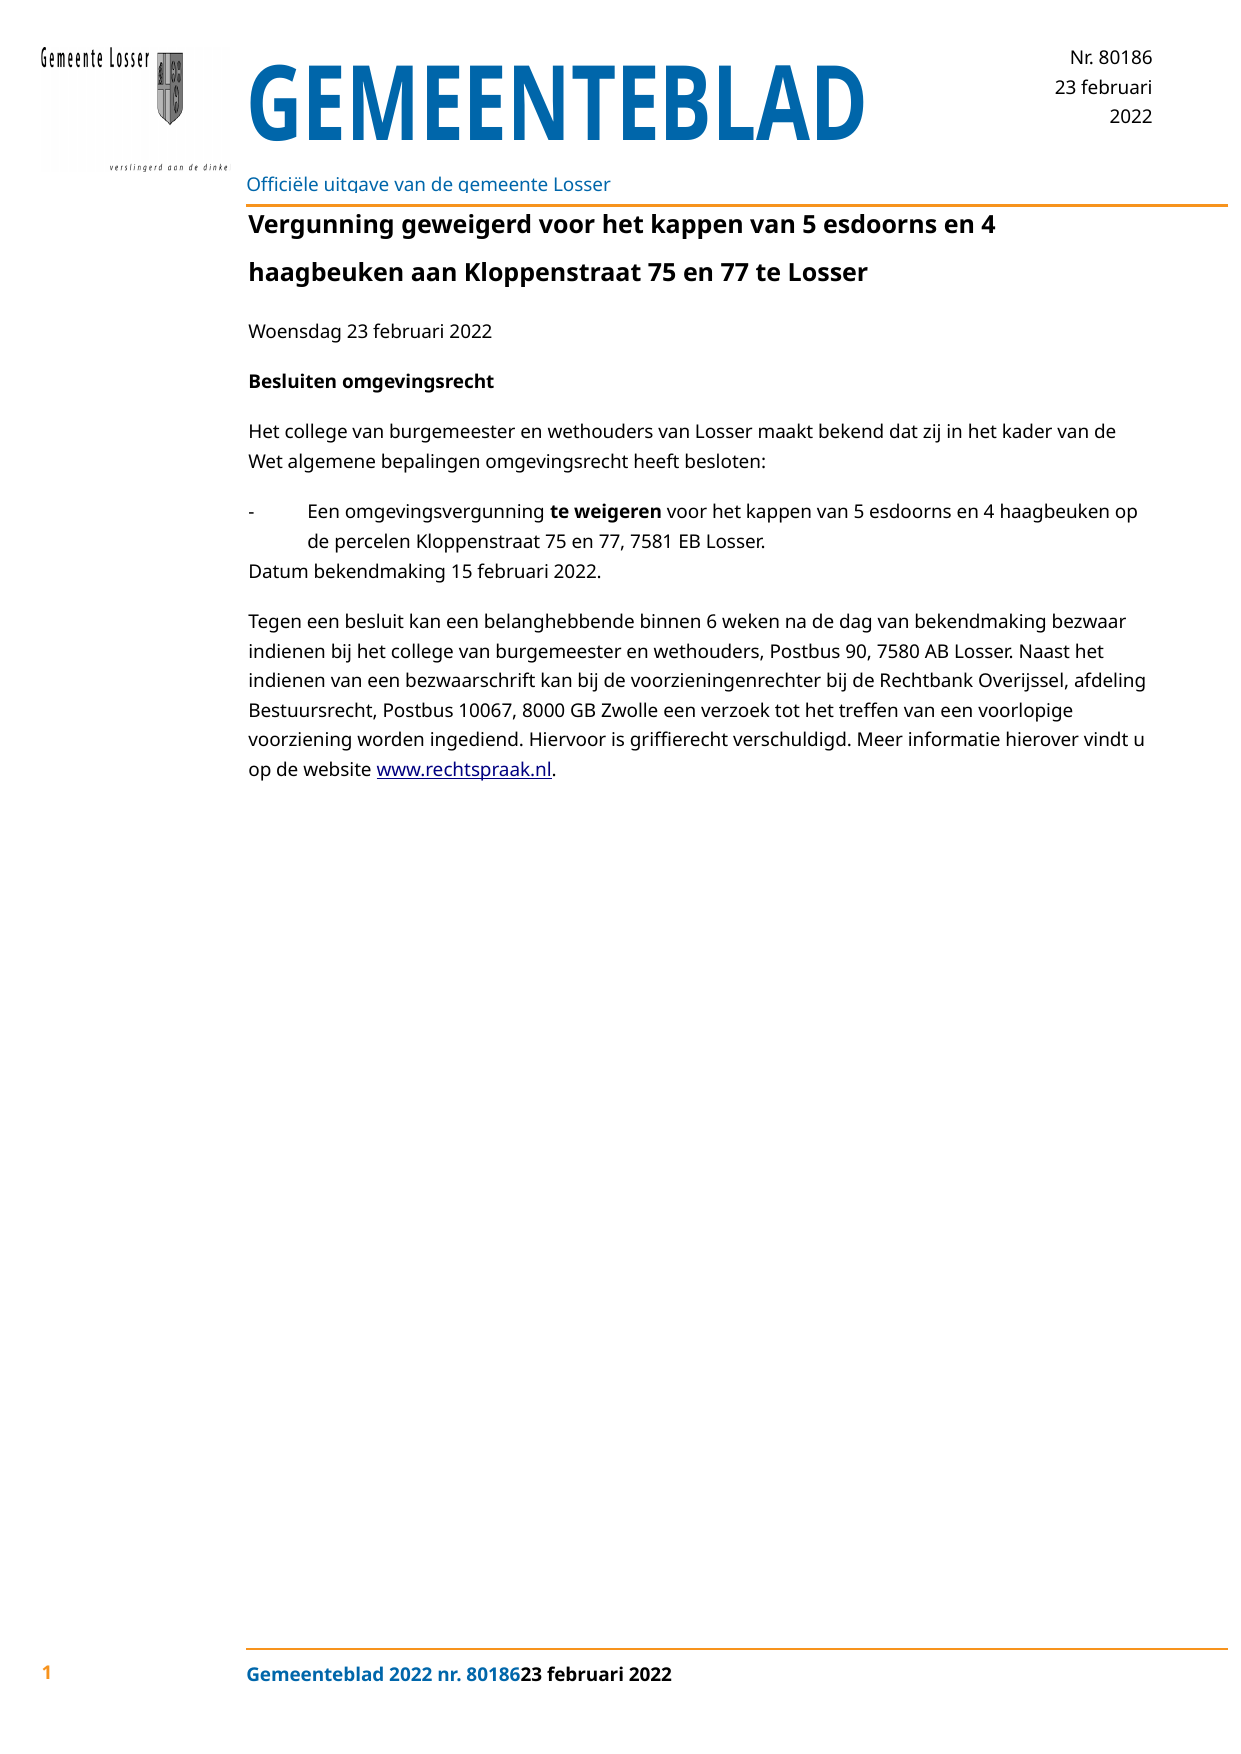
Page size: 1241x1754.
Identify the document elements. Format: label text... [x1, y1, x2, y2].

text Het college van burgemeester en wethouders van Losser maakt bekend dat zij in het kader van de Wet algemene bepalingen omgevingsrecht heeft besloten: [248, 419, 1152, 474]
text Datum bekendmaking 15 februari 2022. [248, 558, 1152, 584]
text Vergunning geweigerd voor het kappen van 5 esdoorns en 4 haagbeuken aan Kloppenstraat 75 en 77 te Losser [248, 207, 1152, 288]
list Een omgevingsvergunning te weigeren voor het kappen van 5 esdoorns en 4 haagbeuken op de percelen Kloppenstraat 75 en 77, 7581 EB Losser. [248, 499, 1152, 554]
text Besluiten omgevingsrecht [248, 368, 1152, 394]
text Tegen een besluit kan een belanghebbende binnen 6 weken na de dag van bekendmaking bezwaar indienen bij het college van burgemeester en wethouders, Postbus 90, 7580 AB Losser. Naast het indienen van een bezwaarschrift kan bij de voorzieningenrechter bij de Rechtbank Overijssel, afdeling Bestuursrecht, Postbus 10067, 8000 GB Zwolle een verzoek tot het treffen van een voorlopige voorziening worden ingediend. Hiervoor is griffierecht verschuldigd. Meer informatie hierover vindt u op de website www.rechtspraak.nl. [248, 608, 1152, 782]
text Woensdag 23 februari 2022 [248, 318, 1152, 344]
picture [41, 47, 231, 172]
